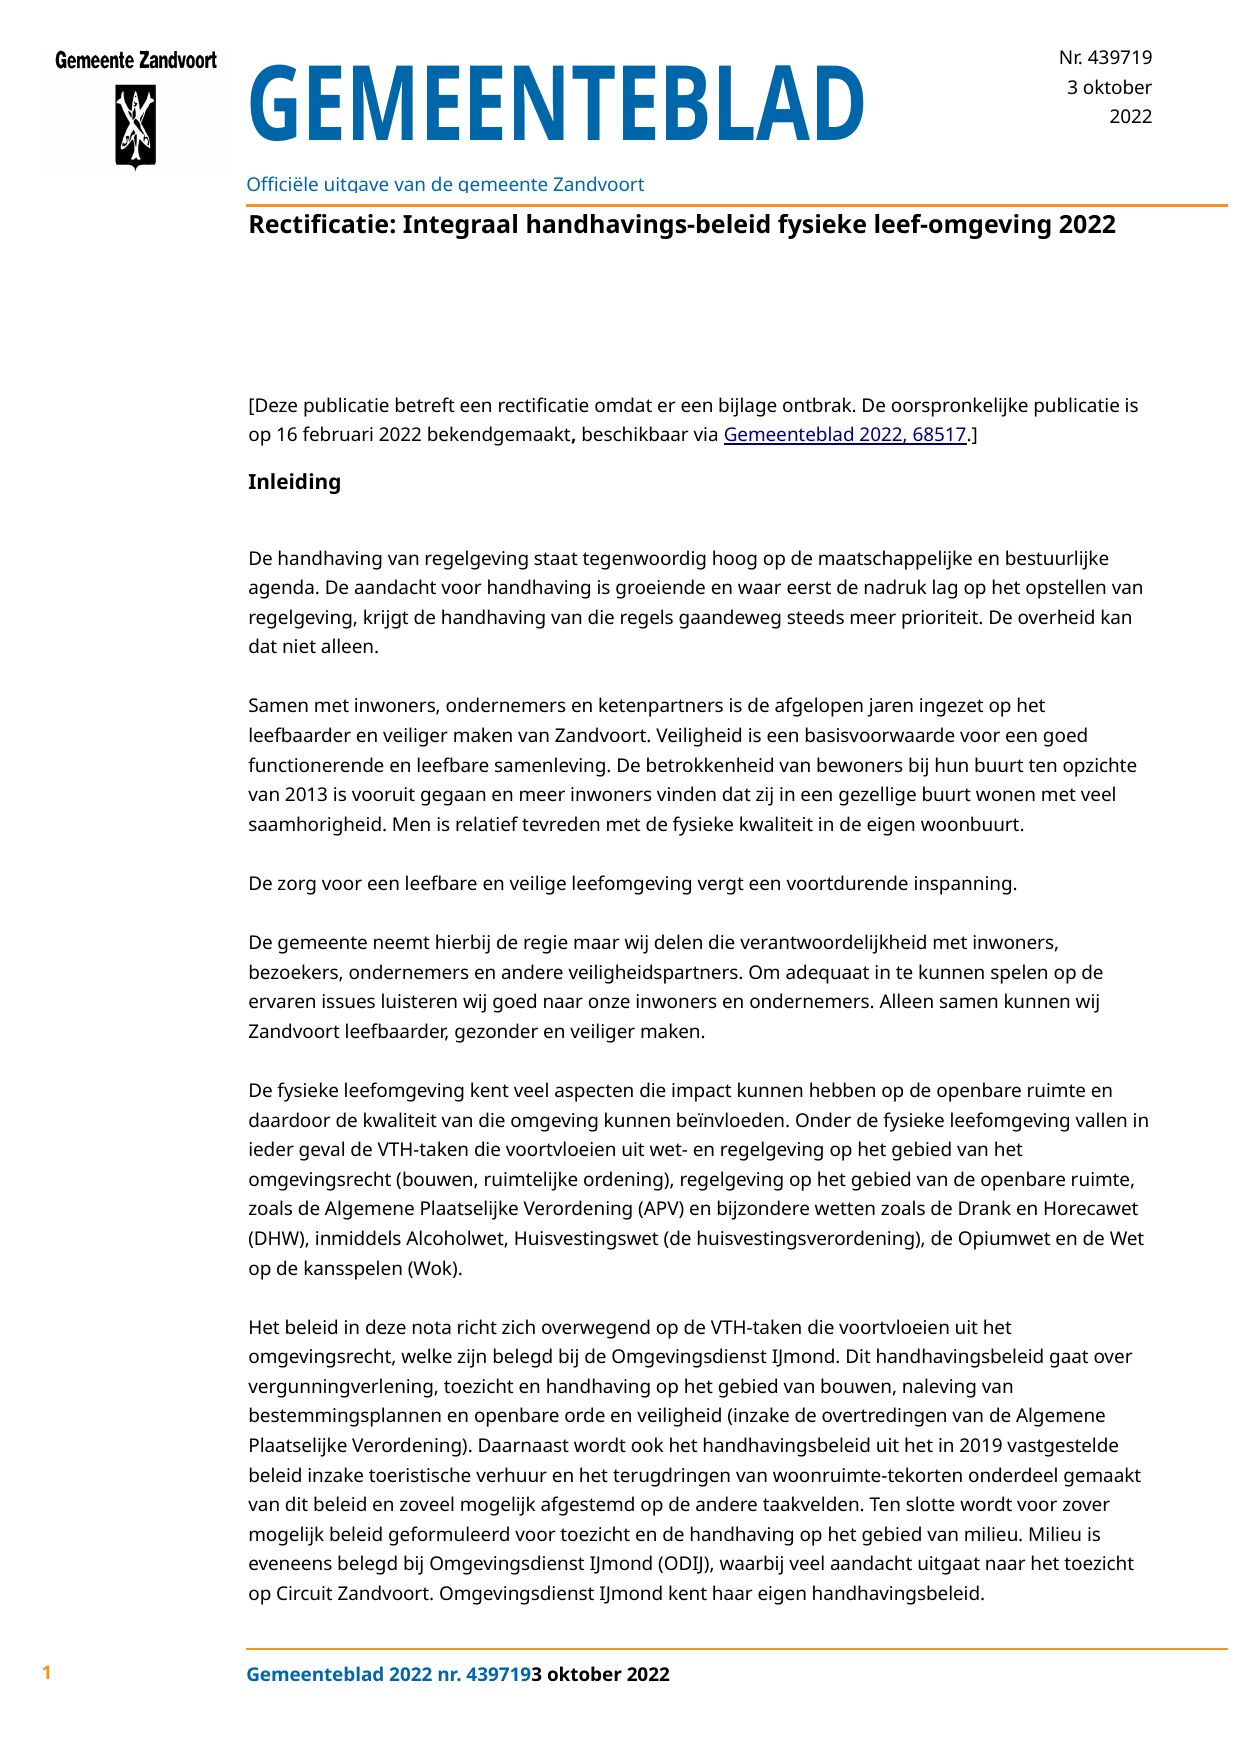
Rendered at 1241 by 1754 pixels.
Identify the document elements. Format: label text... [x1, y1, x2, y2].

text De zorg voor een leefbare en veilige leefomgeving vergt een voortdurende inspanning. [248, 870, 1152, 896]
text De handhaving van regelgeving staat tegenwoordig hoog op de maatschappelijke en bestuurlijke agenda. De aandacht voor handhaving is groeiende en waar eerst de nadruk lag op het opstellen van regelgeving, krijgt de handhaving van die regels gaandeweg steeds meer prioriteit. De overheid kan dat niet alleen. [248, 545, 1152, 659]
picture [41, 47, 231, 172]
text Het beleid in deze nota richt zich overwegend op de VTH-taken die voortvloeien uit het omgevingsrecht, welke zijn belegd bij de Omgevingsdienst IJmond. Dit handhavingsbeleid gaat over vergunningverlening, toezicht en handhaving op het gebied van bouwen, naleving van bestemmingsplannen en openbare orde en veiligheid (inzake de overtredingen van de Algemene Plaatselijke Verordening). Daarnaast wordt ook het handhavingsbeleid uit het in 2019 vastgestelde beleid inzake toeristische verhuur en het terugdringen van woonruimte-tekorten onderdeel gemaakt van dit beleid en zoveel mogelijk afgestemd op de andere taakvelden. Ten slotte wordt voor zover mogelijk beleid geformuleerd voor toezicht en de handhaving op het gebied van milieu. Milieu is eveneens belegd bij Omgevingsdienst IJmond (ODIJ), waarbij veel aandacht uitgaat naar het toezicht op Circuit Zandvoort. Omgevingsdienst IJmond kent haar eigen handhavingsbeleid. [248, 1314, 1152, 1606]
text Rectificatie: Integraal handhavings-beleid fysieke leef-omgeving 2022 [248, 207, 1152, 241]
text Inleiding [248, 467, 1152, 496]
text De gemeente neemt hierbij de regie maar wij delen die verantwoordelijkheid met inwoners, bezoekers, ondernemers en andere veiligheidspartners. Om adequaat in te kunnen spelen op de ervaren issues luisteren wij goed naar onze inwoners en ondernemers. Alleen samen kunnen wij Zandvoort leefbaarder, gezonder en veiliger maken. [248, 929, 1152, 1044]
text Samen met inwoners, ondernemers en ketenpartners is de afgelopen jaren ingezet op het leefbaarder en veiliger maken van Zandvoort. Veiligheid is een basisvoorwaarde voor een goed functionerende en leefbare samenleving. De betrokkenheid van bewoners bij hun buurt ten opzichte van 2013 is vooruit gegaan en meer inwoners vinden dat zij in een gezellige buurt wonen met veel saamhorigheid. Men is relatief tevreden met de fysieke kwaliteit in de eigen woonbuurt. [248, 693, 1152, 837]
text [Deze publicatie betreft een rectificatie omdat er een bijlage ontbrak. De oorspronkelijke publicatie is op 16 februari 2022 bekendgemaakt, beschikbaar via Gemeenteblad 2022, 68517.] [248, 392, 1152, 447]
text De fysieke leefomgeving kent veel aspecten die impact kunnen hebben op de openbare ruimte en daardoor de kwaliteit van die omgeving kunnen beïnvloeden. Onder de fysieke leefomgeving vallen in ieder geval de VTH-taken die voortvloeien uit wet- en regelgeving op het gebied van het omgevingsrecht (bouwen, ruimtelijke ordening), regelgeving op het gebied van de openbare ruimte, zoals de Algemene Plaatselijke Verordening (APV) en bijzondere wetten zoals de Drank en Horecawet (DHW), inmiddels Alcoholwet, Huisvestingswet (de huisvestingsverordening), de Opiumwet en de Wet op de kansspelen (Wok). [248, 1077, 1152, 1281]
